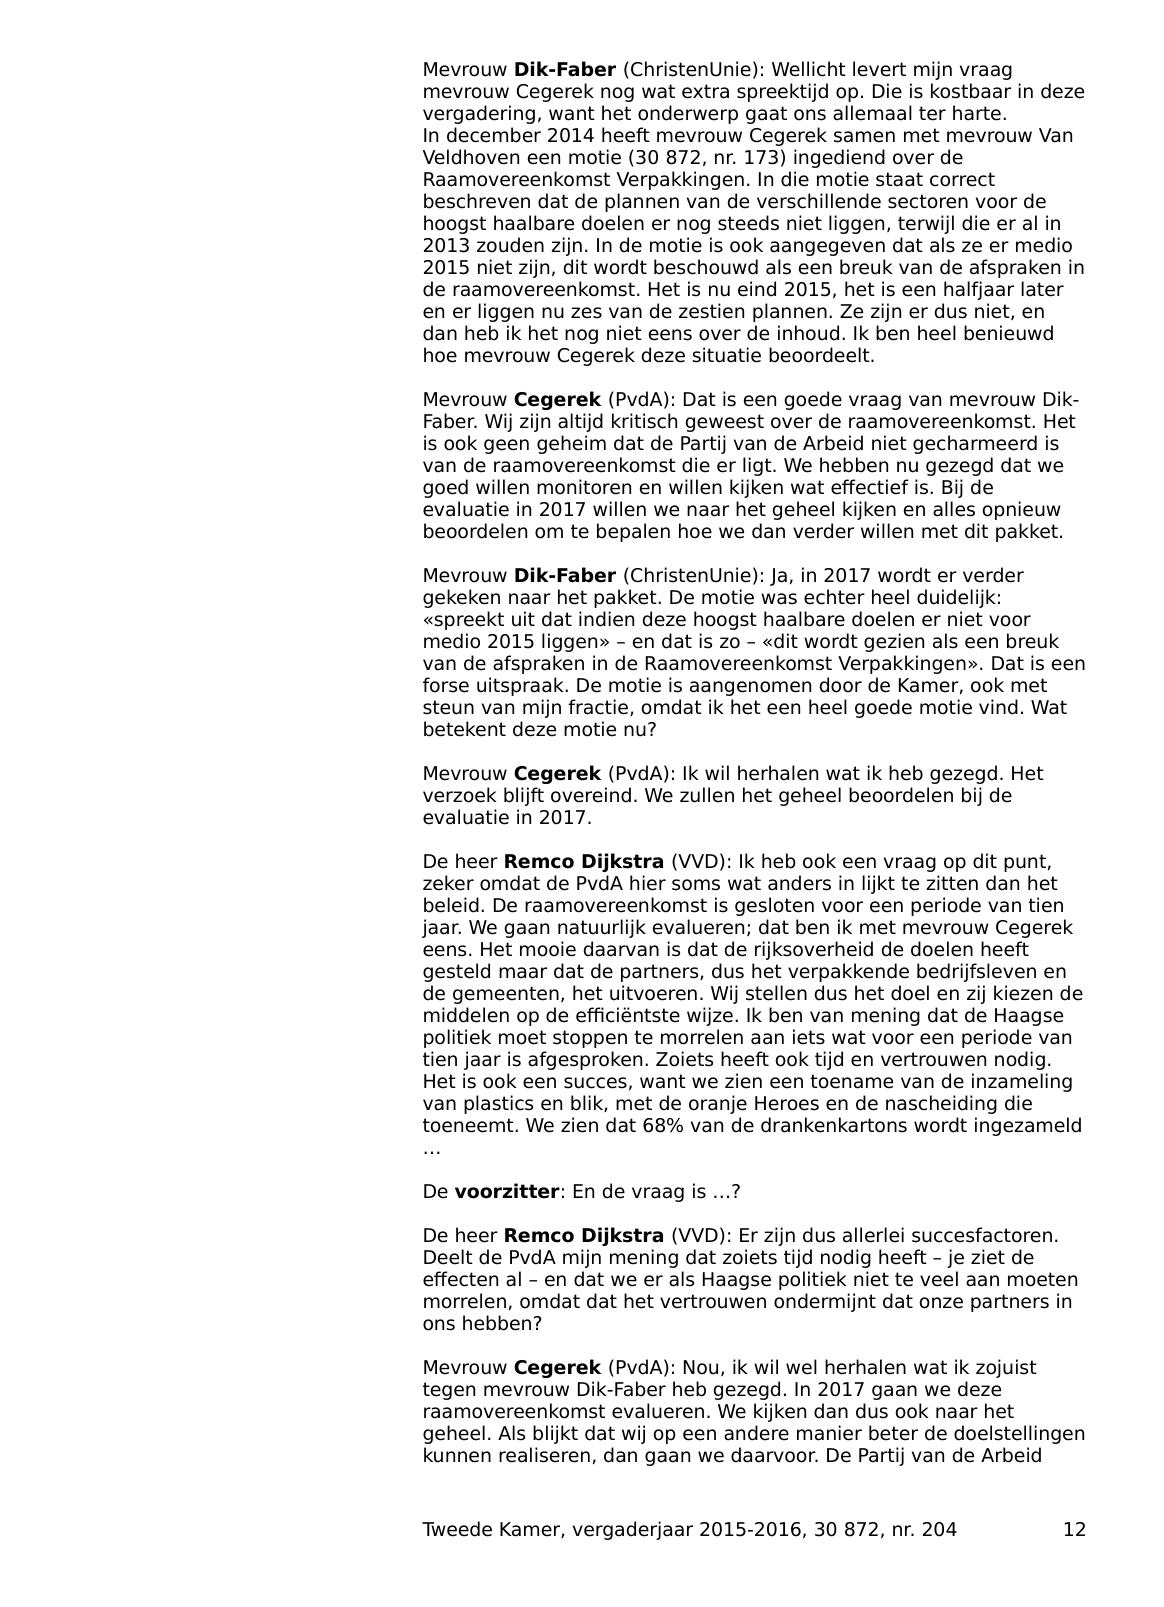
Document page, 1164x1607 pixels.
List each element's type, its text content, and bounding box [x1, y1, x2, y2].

text Mevrouw Dik-Faber (ChristenUnie): Ja, in 2017 wordt er verder gekeken naar het pakket. De motie was echter heel duidelijk: «spreekt uit dat indien deze hoogst haalbare doelen er niet voor medio 2015 liggen» – en dat is zo – «dit wordt gezien als een breuk van de afspraken in de Raamovereenkomst Verpakkingen». Dat is een forse uitspraak. De motie is aangenomen door de Kamer, ook met steun van mijn fractie, omdat ik het een heel goede motie vind. Wat betekent deze motie nu? [422, 565, 1087, 741]
text De heer Remco Dijkstra (VVD): Er zijn dus allerlei succesfactoren. Deelt de PvdA mijn mening dat zoiets tijd nodig heeft – je ziet de effecten al – en dat we er als Haagse politiek niet te veel aan moeten morrelen, omdat dat het vertrouwen ondermijnt dat onze partners in ons hebben? [422, 1225, 1087, 1335]
text Mevrouw Cegerek (PvdA): Ik wil herhalen wat ik heb gezegd. Het verzoek blijft overeind. We zullen het geheel beoordelen bij de evaluatie in 2017. [422, 763, 1087, 829]
text Mevrouw Cegerek (PvdA): Dat is een goede vraag van mevrouw Dik-Faber. Wij zijn altijd kritisch geweest over de raamovereenkomst. Het is ook geen geheim dat de Partij van de Arbeid niet gecharmeerd is van de raamovereenkomst die er ligt. We hebben nu gezegd dat we goed willen monitoren en willen kijken wat effectief is. Bij de evaluatie in 2017 willen we naar het geheel kijken en alles opnieuw beoordelen om te bepalen hoe we dan verder willen met dit pakket. [422, 389, 1087, 543]
text In december 2014 heeft mevrouw Cegerek samen met mevrouw Van Veldhoven een motie (30 872, nr. 173) ingediend over de Raamovereenkomst Verpakkingen. In die motie staat correct beschreven dat de plannen van de verschillende sectoren voor de hoogst haalbare doelen er nog steeds niet liggen, terwijl die er al in 2013 zouden zijn. In de motie is ook aangegeven dat als ze er medio 2015 niet zijn, dit wordt beschouwd als een breuk van de afspraken in de raamovereenkomst. Het is nu eind 2015, het is een halfjaar later en er liggen nu zes van de zestien plannen. Ze zijn er dus niet, en dan heb ik het nog niet eens over de inhoud. Ik ben heel benieuwd hoe mevrouw Cegerek deze situatie beoordeelt. [422, 125, 1087, 367]
text De voorzitter: En de vraag is …? [422, 1181, 1087, 1203]
text Mevrouw Cegerek (PvdA): Nou, ik wil wel herhalen wat ik zojuist tegen mevrouw Dik-Faber heb gezegd. In 2017 gaan we deze raamovereenkomst evalueren. We kijken dan dus ook naar het geheel. Als blijkt dat wij op een andere manier beter de doelstellingen kunnen realiseren, dan gaan we daarvoor. De Partij van de Arbeid [422, 1357, 1087, 1467]
text De heer Remco Dijkstra (VVD): Ik heb ook een vraag op dit punt, zeker omdat de PvdA hier soms wat anders in lijkt te zitten dan het beleid. De raamovereenkomst is gesloten voor een periode van tien jaar. We gaan natuurlijk evalueren; dat ben ik met mevrouw Cegerek eens. Het mooie daarvan is dat de rijksoverheid de doelen heeft gesteld maar dat de partners, dus het verpakkende bedrijfsleven en de gemeenten, het uitvoeren. Wij stellen dus het doel en zij kiezen de middelen op de efficiëntste wijze. Ik ben van mening dat de Haagse politiek moet stoppen te morrelen aan iets wat voor een periode van tien jaar is afgesproken. Zoiets heeft ook tijd en vertrouwen nodig. Het is ook een succes, want we zien een toename van de inzameling van plastics en blik, met de oranje Heroes en de nascheiding die toeneemt. We zien dat 68% van de drankenkartons wordt ingezameld … [422, 851, 1087, 1159]
text Mevrouw Dik-Faber (ChristenUnie): Wellicht levert mijn vraag mevrouw Cegerek nog wat extra spreektijd op. Die is kostbaar in deze vergadering, want het onderwerp gaat ons allemaal ter harte. [422, 59, 1087, 125]
